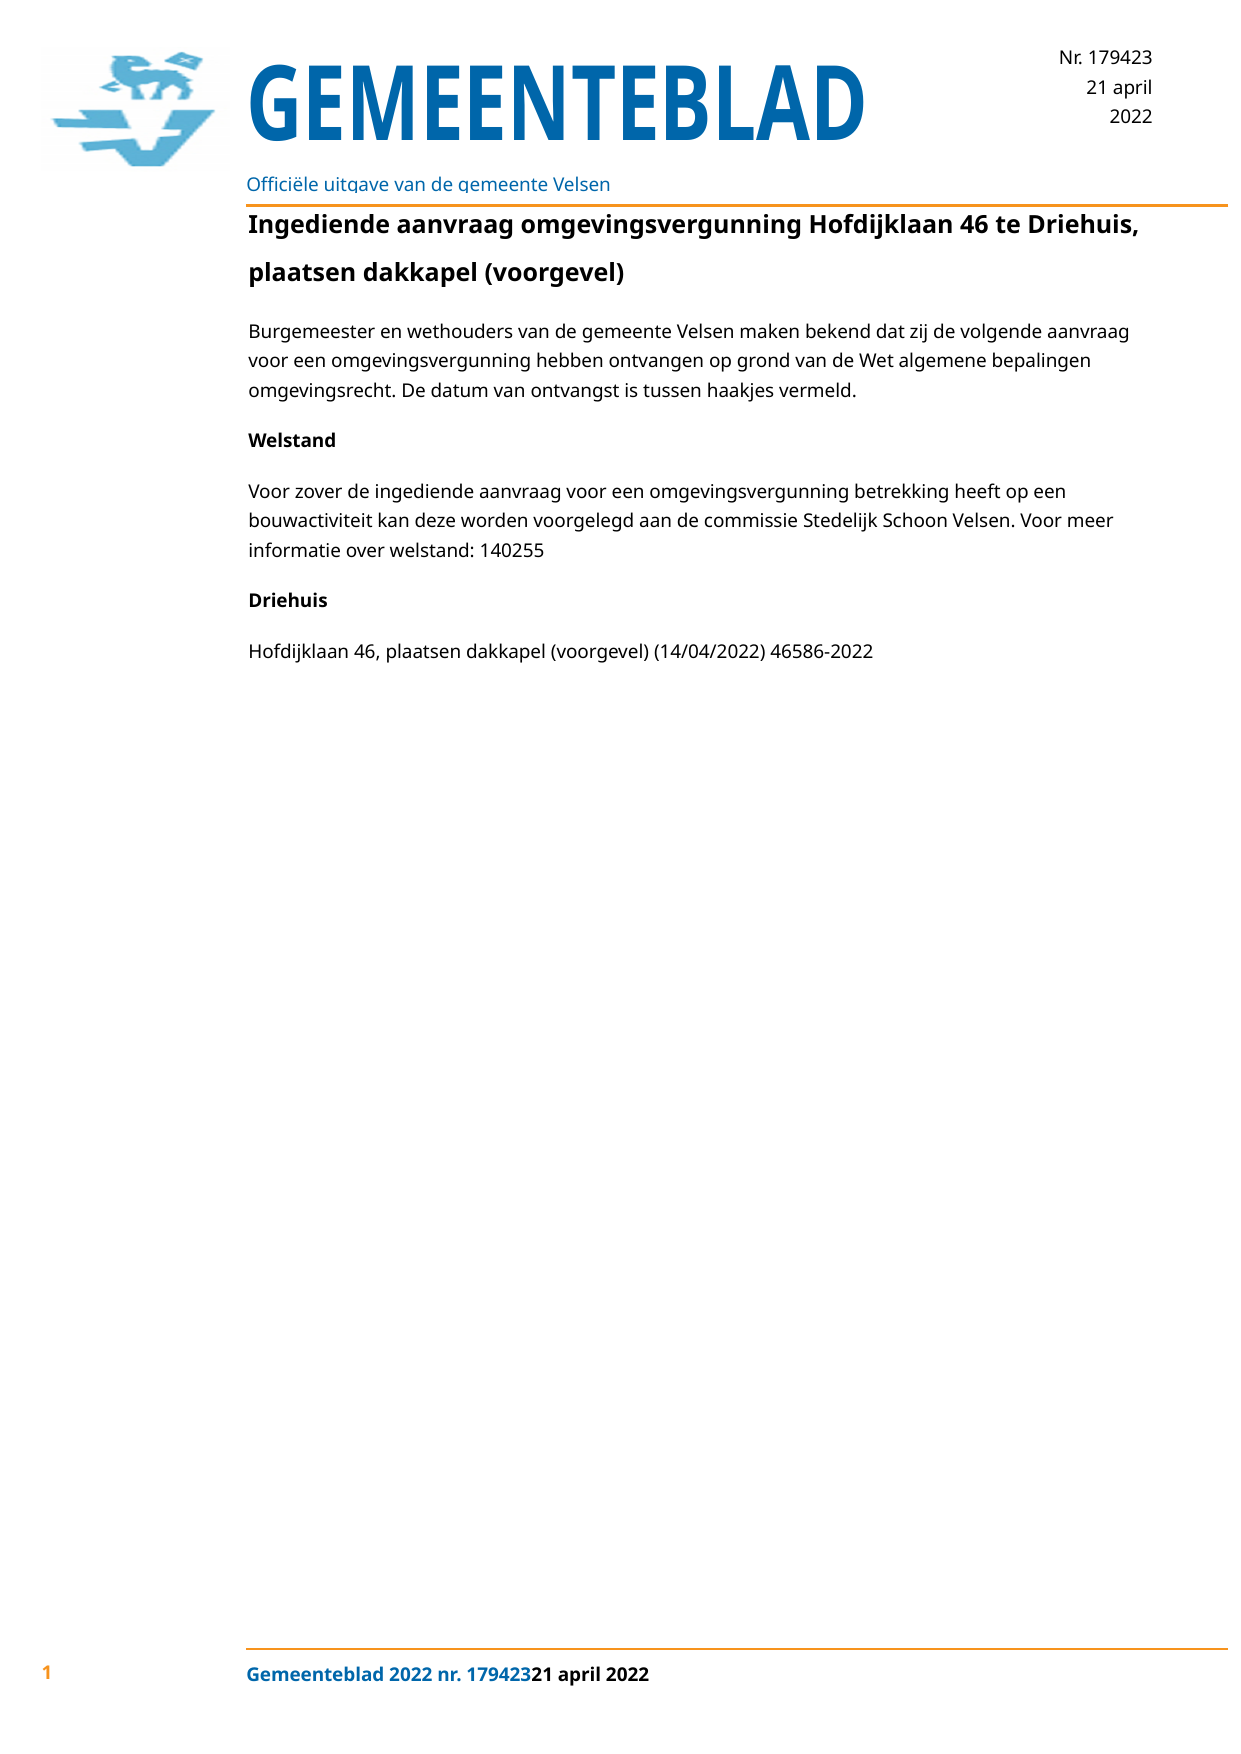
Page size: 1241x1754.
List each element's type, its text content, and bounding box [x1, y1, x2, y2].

text Burgemeester en wethouders van de gemeente Velsen maken bekend dat zij de volgende aanvraag voor een omgevingsvergunning hebben ontvangen op grond van de Wet algemene bepalingen omgevingsrecht. De datum van ontvangst is tussen haakjes vermeld. [248, 318, 1152, 403]
text Welstand [248, 427, 1152, 453]
picture [41, 47, 231, 172]
text Hofdijklaan 46, plaatsen dakkapel (voorgevel) (14/04/2022) 46586-2022 [248, 638, 1152, 664]
text Driehuis [248, 587, 1152, 613]
text Voor zover de ingediende aanvraag voor een omgevingsvergunning betrekking heeft op een bouwactiviteit kan deze worden voorgelegd aan de commissie Stedelijk Schoon Velsen. Voor meer informatie over welstand: 140255 [248, 478, 1152, 563]
text Ingediende aanvraag omgevingsvergunning Hofdijklaan 46 te Driehuis, plaatsen dakkapel (voorgevel) [248, 207, 1152, 288]
